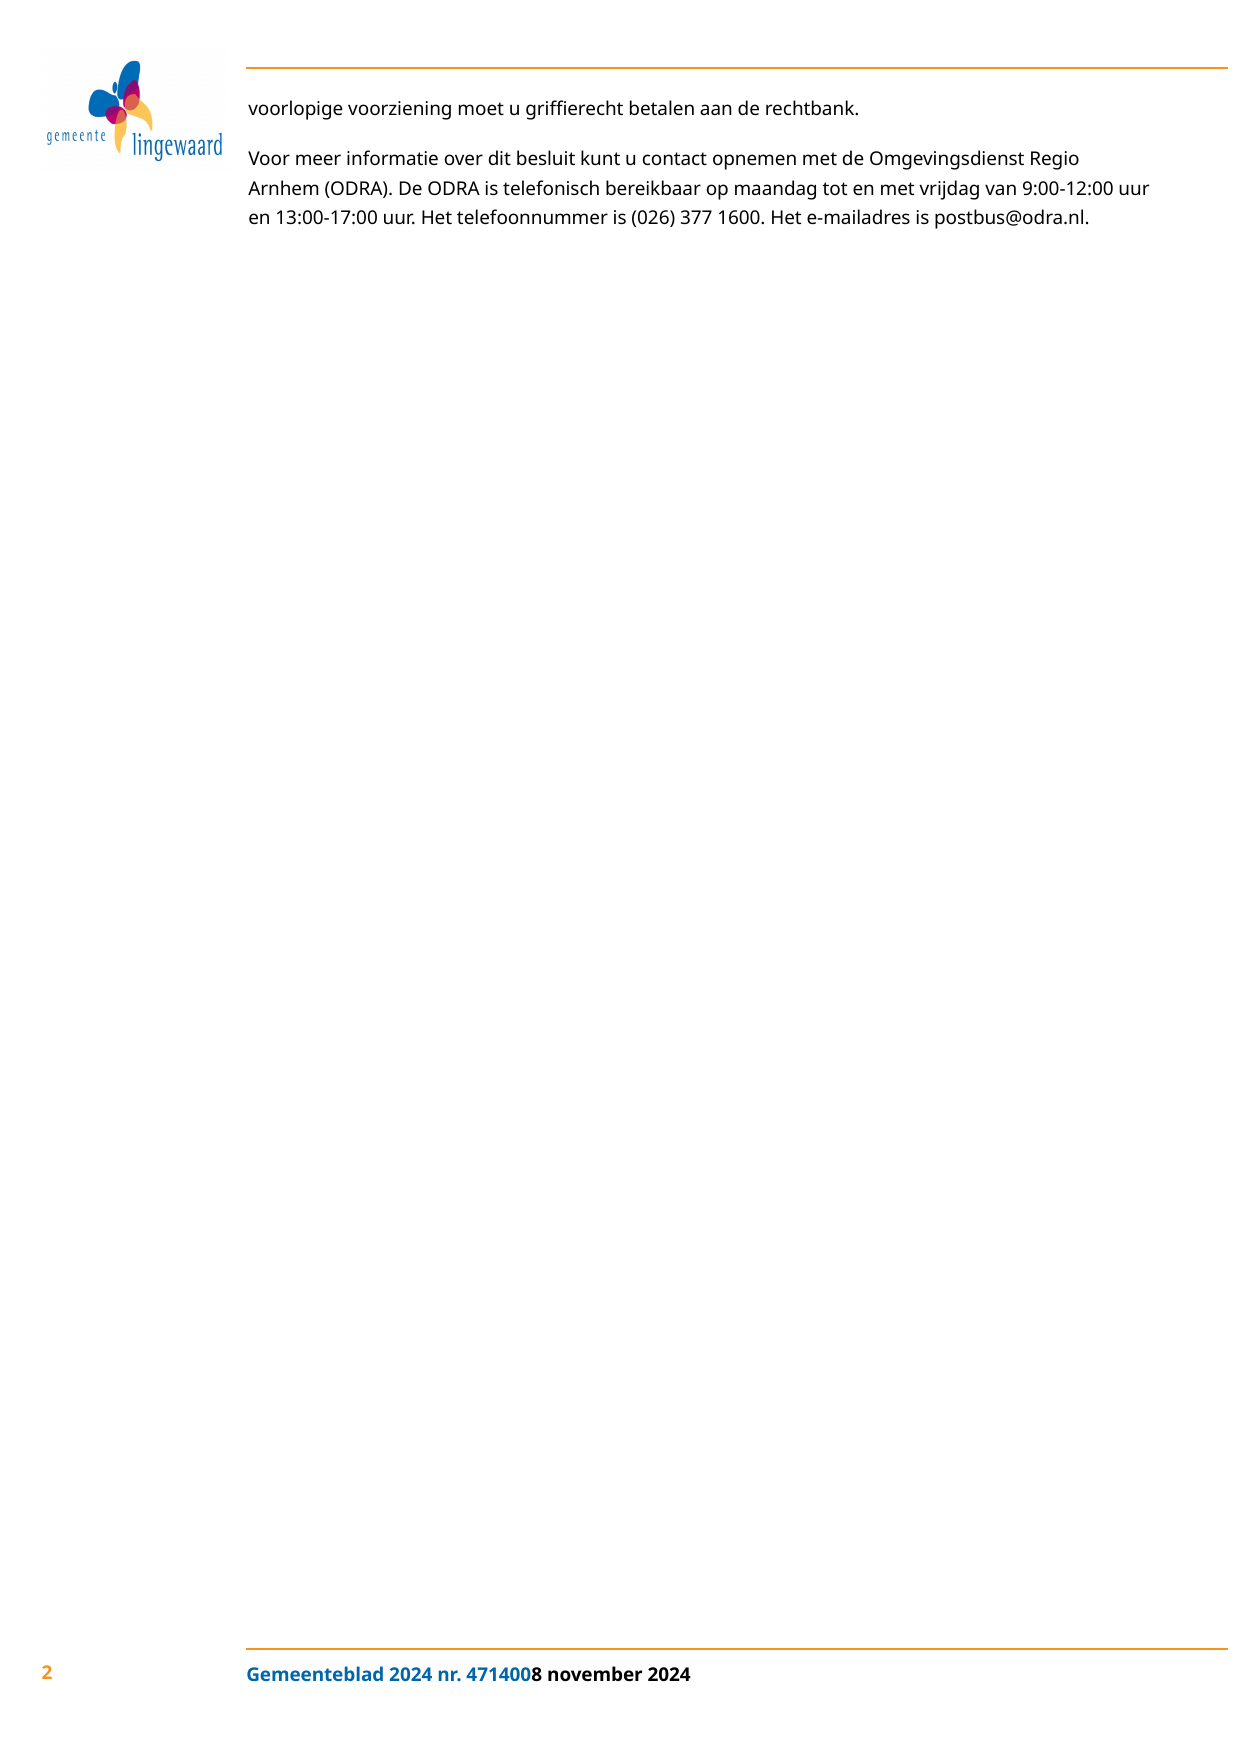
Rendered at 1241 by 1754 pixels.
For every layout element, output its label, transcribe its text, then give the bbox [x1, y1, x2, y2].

text voorlopige voorziening moet u griffierecht betalen aan de rechtbank. [248, 95, 1152, 121]
picture [41, 47, 231, 172]
text Voor meer informatie over dit besluit kunt u contact opnemen met de Omgevingsdienst Regio Arnhem (ODRA). De ODRA is telefonisch bereikbaar op maandag tot en met vrijdag van 9:00-12:00 uur en 13:00-17:00 uur. Het telefoonnummer is (026) 377 1600. Het e-mailadres is postbus@odra.nl. [248, 145, 1152, 230]
